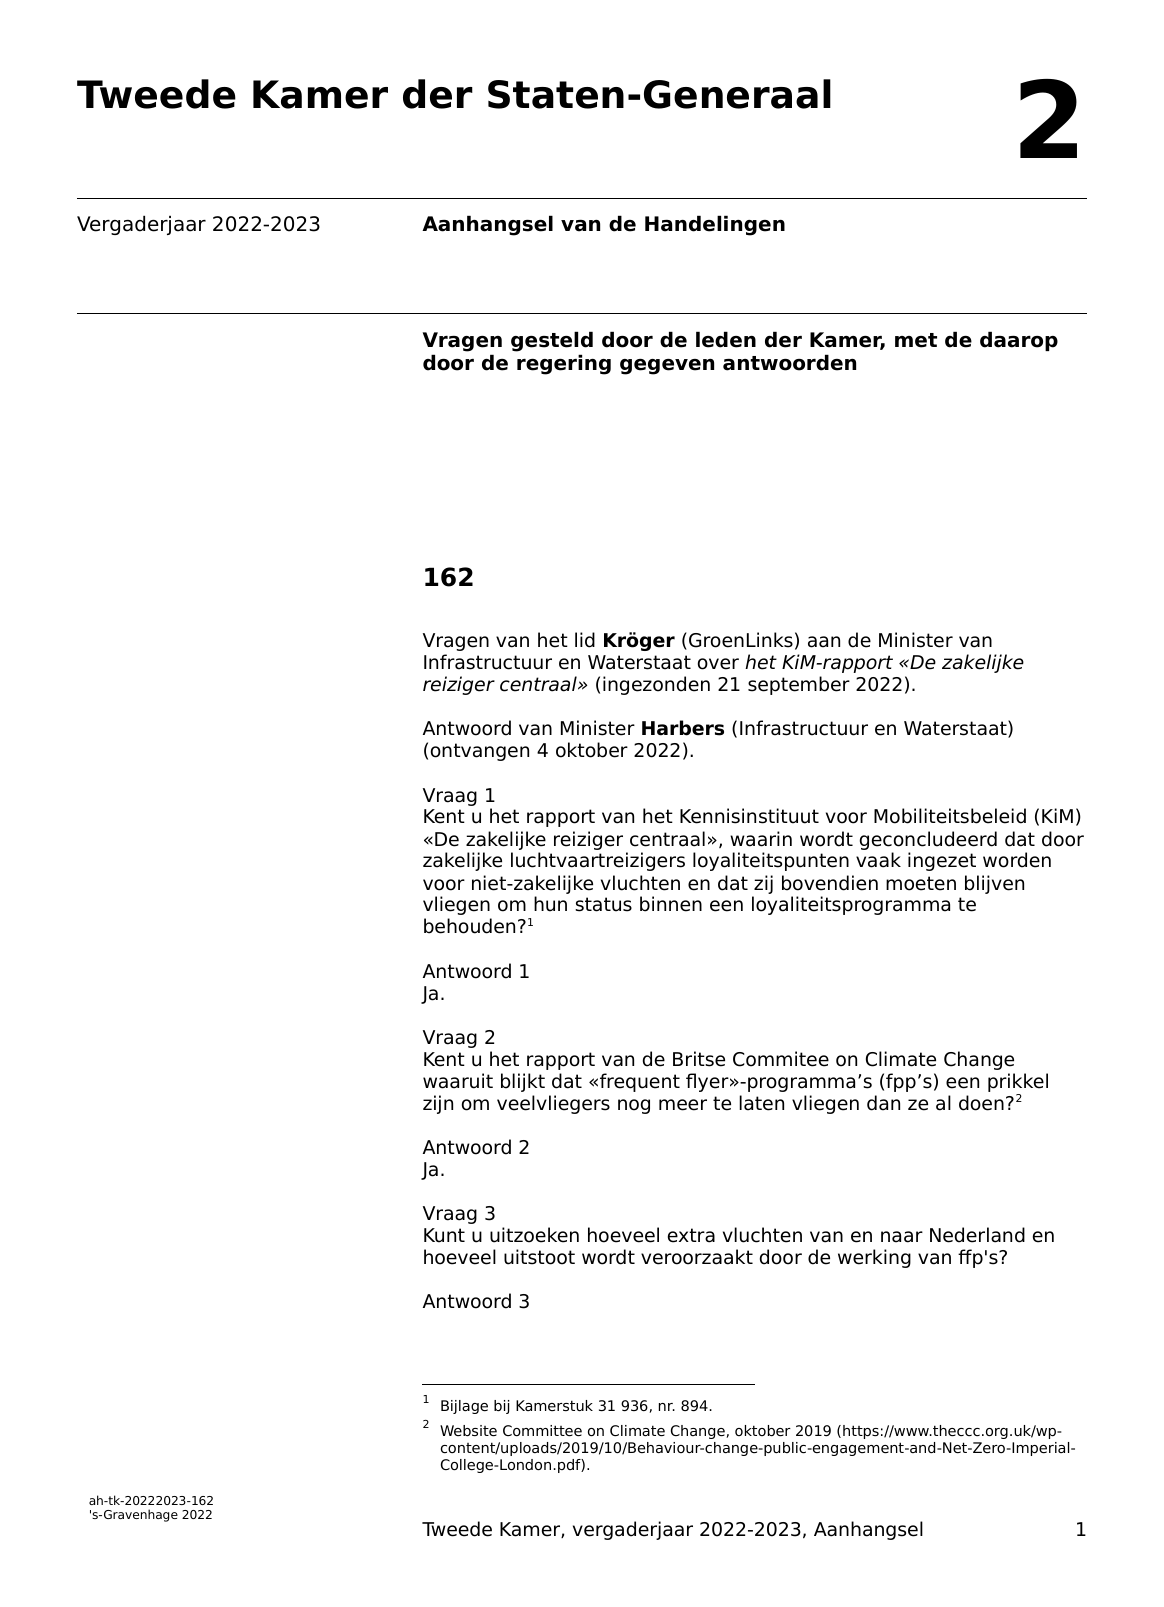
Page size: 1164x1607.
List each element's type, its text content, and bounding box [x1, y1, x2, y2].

text Antwoord 1 [422, 961, 1087, 982]
text Vraag 2 [422, 1027, 1087, 1049]
text Website Committee on Climate Change, oktober 2019 (https://www.theccc.org.uk/wp-content/uploads/2019/10/Behaviour-change-public-engagement-and-Net-Zero-Imperial-College-London.pdf). [422, 1418, 1087, 1474]
table_cell Vragen gesteld door de leden der Kamer, met de daarop door de regering gegeven antwoorden [422, 314, 1087, 375]
text Bijlage bij Kamerstuk 31 936, nr. 894. [422, 1393, 1087, 1416]
text Vragen van het lid Kröger (GroenLinks) aan de Minister van Infrastructuur en Waterstaat over het KiM-rapport «De zakelijke reiziger centraal» (ingezonden 21 september 2022). [422, 630, 1087, 696]
table_cell Aanhangsel van de Handelingen [422, 199, 1087, 313]
text Ja. [422, 982, 1087, 1004]
table_cell [77, 314, 422, 375]
text Kent u het rapport van het Kennisinstituut voor Mobiliteitsbeleid (KiM) «De zakelijke reiziger centraal», waarin wordt geconcludeerd dat door zakelijke luchtvaartreizigers loyaliteitspunten vaak ingezet worden voor niet-zakelijke vluchten en dat zij bovendien moeten blijven vliegen om hun status binnen een loyaliteitsprogramma te behouden? [422, 806, 1087, 938]
text Ja. [422, 1159, 1087, 1181]
table_header 2 [886, 59, 1087, 198]
text 's-Gravenhage 2022 [88, 1508, 323, 1522]
text Kunt u uitzoeken hoeveel extra vluchten van en naar Nederland en hoeveel uitstoot wordt veroorzaakt door de werking van ffp's? [422, 1225, 1087, 1269]
text Antwoord 3 [422, 1291, 1087, 1313]
table_header Tweede Kamer der Staten-Generaal [77, 59, 886, 198]
text Vraag 1 [422, 784, 1087, 806]
text Antwoord van Minister Harbers (Infrastructuur en Waterstaat) (ontvangen 4 oktober 2022). [422, 718, 1087, 762]
text Antwoord 2 [422, 1137, 1087, 1159]
text Kent u het rapport van de Britse Commitee on Climate Change waaruit blijkt dat «frequent flyer»-programma’s (fpp’s) een prikkel zijn om veelvliegers nog meer te laten vliegen dan ze al doen? [422, 1049, 1087, 1114]
text ah-tk-20222023-162 [88, 1494, 323, 1508]
text 162 [422, 563, 1087, 592]
table_cell Vergaderjaar 2022-2023 [77, 199, 422, 313]
text Vraag 3 [422, 1203, 1087, 1225]
